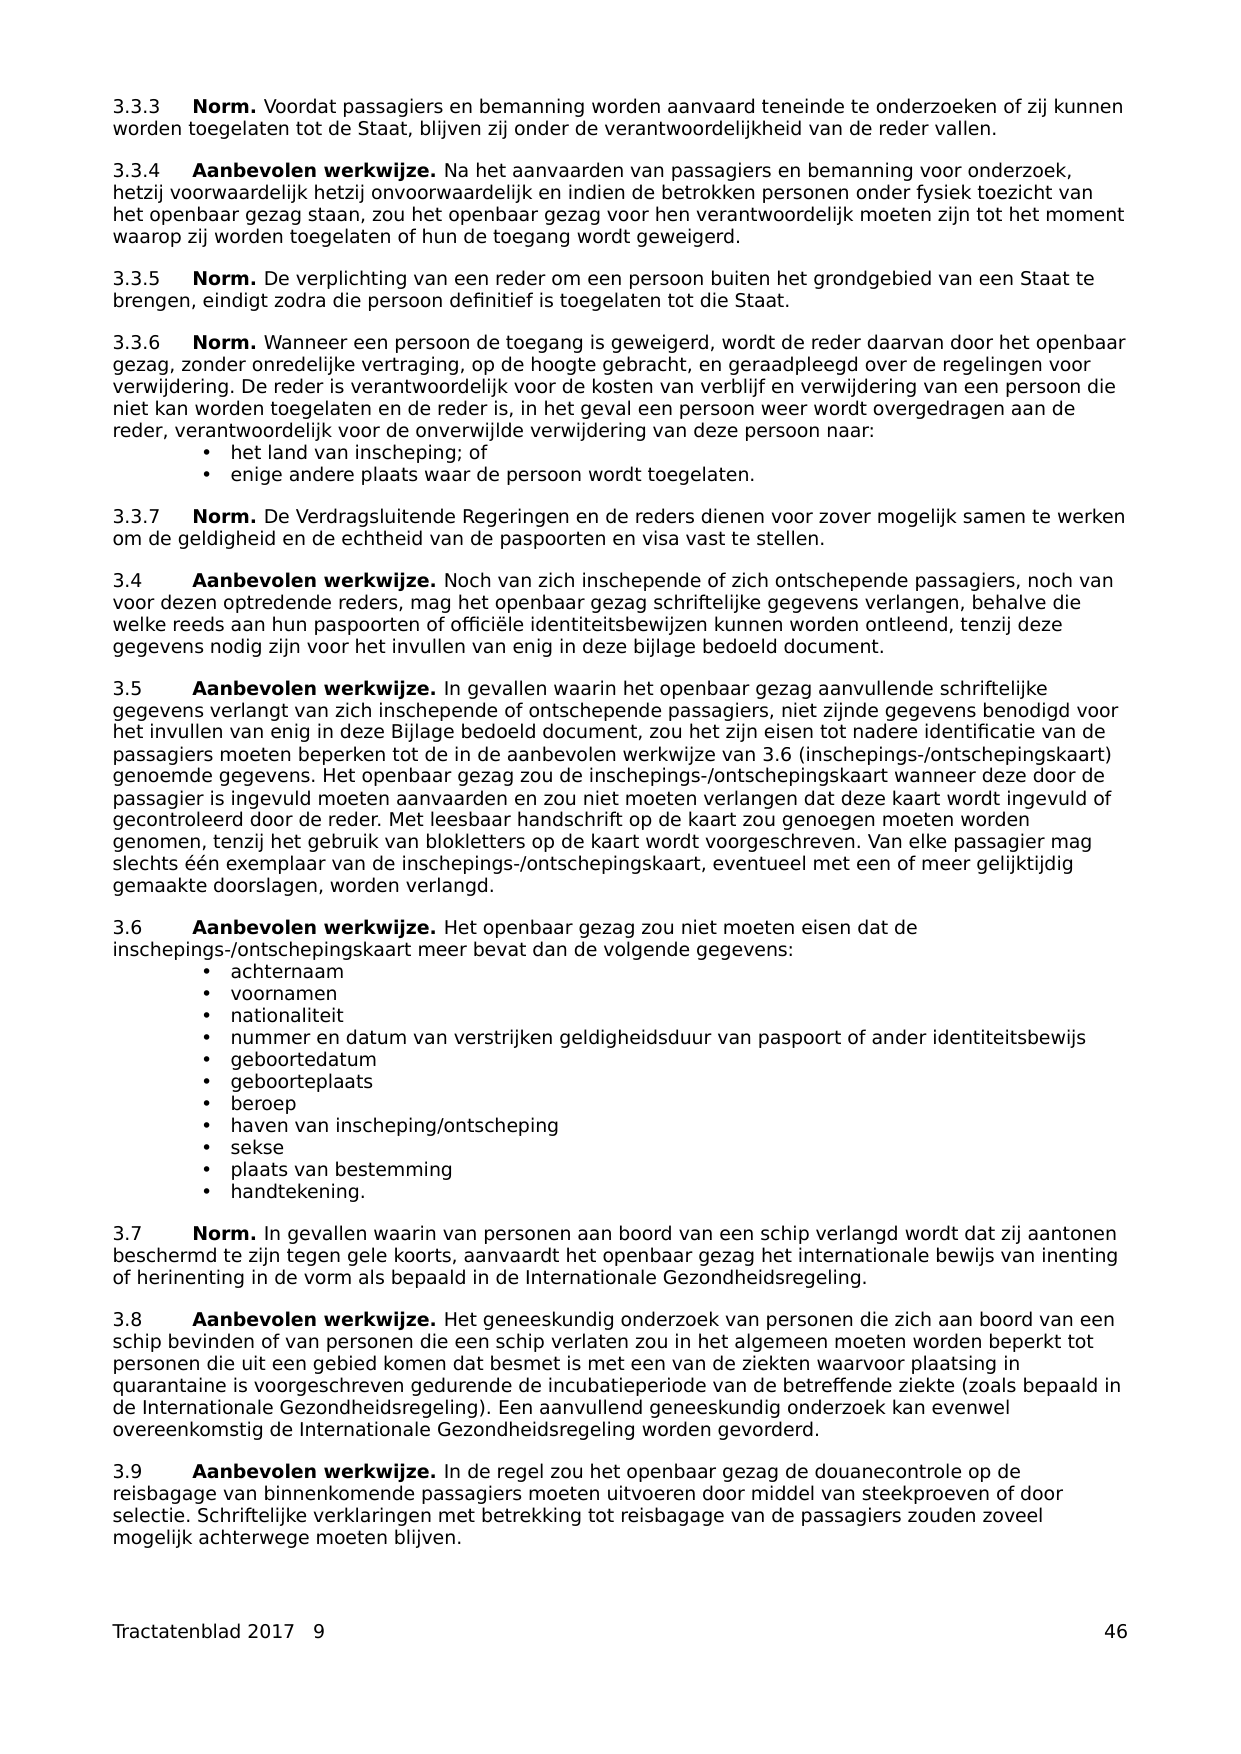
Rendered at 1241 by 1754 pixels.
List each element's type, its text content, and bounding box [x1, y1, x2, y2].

text • sekse [201, 1137, 1128, 1159]
text • geboorteplaats [201, 1071, 1128, 1093]
text 3.3.3 Norm. Voordat passagiers en bemanning worden aanvaard teneinde te onderzoeken of zij kunnen worden toegelaten tot de Staat, blijven zij onder de verantwoordelijkheid van de reder vallen. [112, 96, 1128, 140]
text 3.3.4 Aanbevolen werkwijze. Na het aanvaarden van passagiers en bemanning voor onderzoek, hetzij voorwaardelijk hetzij onvoorwaardelijk en indien de betrokken personen onder fysiek toezicht van het openbaar gezag staan, zou het openbaar gezag voor hen verantwoordelijk moeten zijn tot het moment waarop zij worden toegelaten of hun de toegang wordt geweigerd. [112, 160, 1128, 248]
text • geboortedatum [201, 1049, 1128, 1071]
text • handtekening. [201, 1181, 1128, 1203]
text • enige andere plaats waar de persoon wordt toegelaten. [201, 464, 1128, 486]
text 3.8 Aanbevolen werkwijze. Het geneeskundig onderzoek van personen die zich aan boord van een schip bevinden of van personen die een schip verlaten zou in het algemeen moeten worden beperkt tot personen die uit een gebied komen dat besmet is met een van de ziekten waarvoor plaatsing in quarantaine is voorgeschreven gedurende de incubatieperiode van de betreffende ziekte (zoals bepaald in de Internationale Gezondheidsregeling). Een aanvullend geneeskundig onderzoek kan evenwel overeenkomstig de Internationale Gezondheidsregeling worden gevorderd. [112, 1309, 1128, 1441]
text 3.7 Norm. In gevallen waarin van personen aan boord van een schip verlangd wordt dat zij aantonen beschermd te zijn tegen gele koorts, aanvaardt het openbaar gezag het internationale bewijs van inenting of herinenting in de vorm als bepaald in de Internationale Gezondheidsregeling. [112, 1223, 1128, 1289]
text 3.4 Aanbevolen werkwijze. Noch van zich inschepende of zich ontschepende passagiers, noch van voor dezen optredende reders, mag het openbaar gezag schriftelijke gegevens verlangen, behalve die welke reeds aan hun paspoorten of officiële identiteitsbewijzen kunnen worden ontleend, tenzij deze gegevens nodig zijn voor het invullen van enig in deze bijlage bedoeld document. [112, 569, 1128, 657]
text • plaats van bestemming [201, 1159, 1128, 1181]
text 3.3.7 Norm. De Verdragsluitende Regeringen en de reders dienen voor zover mogelijk samen te werken om de geldigheid en de echtheid van de paspoorten en visa vast te stellen. [112, 506, 1128, 549]
text 3.6 Aanbevolen werkwijze. Het openbaar gezag zou niet moeten eisen dat de inschepings-/ontschepingskaart meer bevat dan de volgende gegevens: [112, 917, 1128, 961]
text • nationaliteit [201, 1005, 1128, 1027]
text • het land van inscheping; of [201, 442, 1128, 464]
text • nummer en datum van verstrijken geldigheidsduur van paspoort of ander identiteitsbewijs [201, 1027, 1128, 1049]
text 3.5 Aanbevolen werkwijze. In gevallen waarin het openbaar gezag aanvullende schriftelijke gegevens verlangt van zich inschepende of ontschepende passagiers, niet zijnde gegevens benodigd voor het invullen van enig in deze Bijlage bedoeld document, zou het zijn eisen tot nadere identificatie van de passagiers moeten beperken tot de in de aanbevolen werkwijze van 3.6 (inschepings-/ontschepingskaart) genoemde gegevens. Het openbaar gezag zou de inschepings-/ontschepingskaart wanneer deze door de passagier is ingevuld moeten aanvaarden en zou niet moeten verlangen dat deze kaart wordt ingevuld of gecontroleerd door de reder. Met leesbaar handschrift op de kaart zou genoegen moeten worden genomen, tenzij het gebruik van blokletters op de kaart wordt voorgeschreven. Van elke passagier mag slechts één exemplaar van de inschepings-/ontschepingskaart, eventueel met een of meer gelijktijdig gemaakte doorslagen, worden verlangd. [112, 677, 1128, 897]
text • haven van inscheping/ontscheping [201, 1115, 1128, 1137]
text • voornamen [201, 983, 1128, 1005]
text 3.3.6 Norm. Wanneer een persoon de toegang is geweigerd, wordt de reder daarvan door het openbaar gezag, zonder onredelijke vertraging, op de hoogte gebracht, en geraadpleegd over de regelingen voor verwijdering. De reder is verantwoordelijk voor de kosten van verblijf en verwijdering van een persoon die niet kan worden toegelaten en de reder is, in het geval een persoon weer wordt overgedragen aan de reder, verantwoordelijk voor de onverwijlde verwijdering van deze persoon naar: [112, 332, 1128, 442]
text 3.3.5 Norm. De verplichting van een reder om een persoon buiten het grondgebied van een Staat te brengen, eindigt zodra die persoon definitief is toegelaten tot die Staat. [112, 268, 1128, 312]
text • beroep [201, 1093, 1128, 1115]
text 3.9 Aanbevolen werkwijze. In de regel zou het openbaar gezag de douanecontrole op de reisbagage van binnenkomende passagiers moeten uitvoeren door middel van steekproeven of door selectie. Schriftelijke verklaringen met betrekking tot reisbagage van de passagiers zouden zoveel mogelijk achterwege moeten blijven. [112, 1461, 1128, 1549]
text • achternaam [201, 961, 1128, 983]
